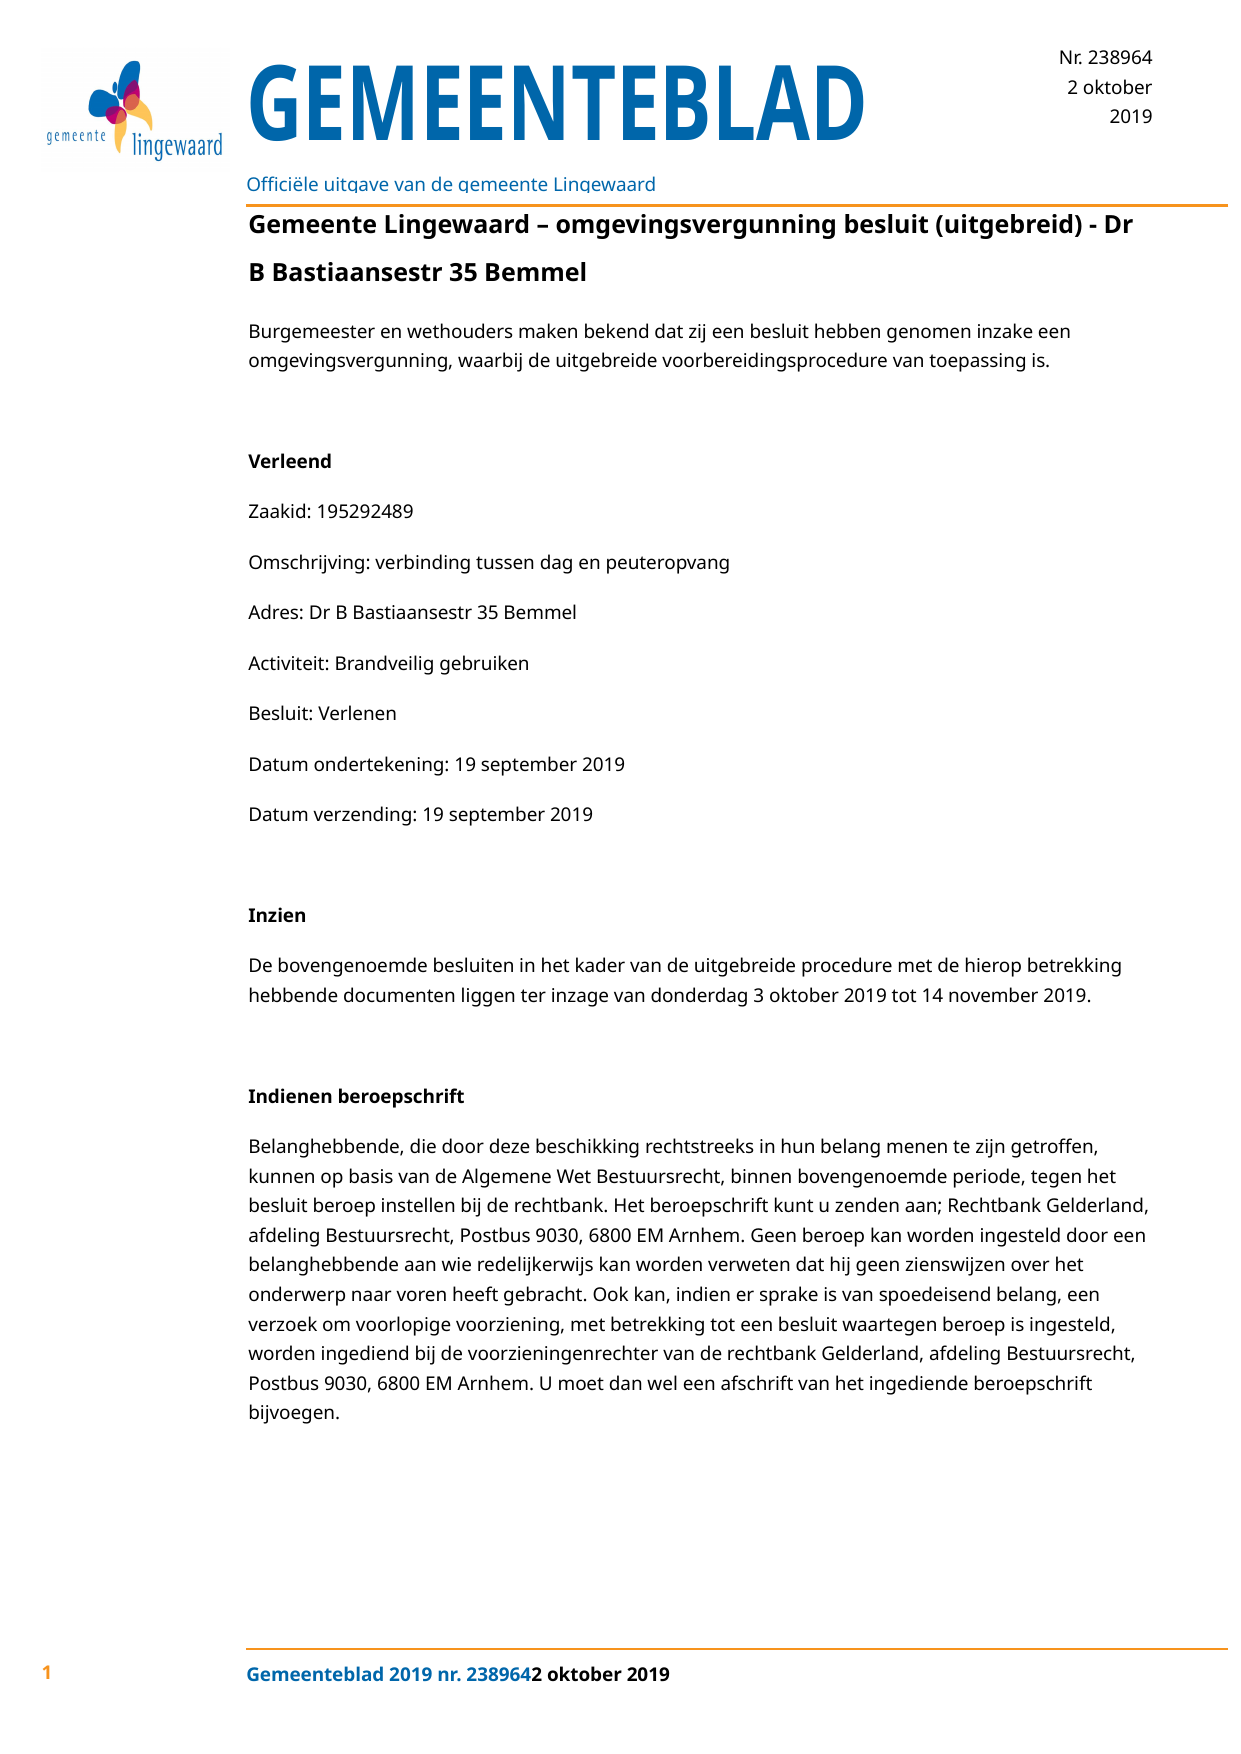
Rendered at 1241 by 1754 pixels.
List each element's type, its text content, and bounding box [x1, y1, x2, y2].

text Zaakid: 195292489 [248, 499, 1152, 524]
text Belanghebbende, die door deze beschikking rechtstreeks in hun belang menen te zijn getroffen, kunnen op basis van de Algemene Wet Bestuursrecht, binnen bovengenoemde periode, tegen het besluit beroep instellen bij de rechtbank. Het beroepschrift kunt u zenden aan; Rechtbank Gelderland, afdeling Bestuursrecht, Postbus 9030, 6800 EM Arnhem. Geen beroep kan worden ingesteld door een belanghebbende aan wie redelijkerwijs kan worden verweten dat hij geen zienswijzen over het onderwerp naar voren heeft gebracht. Ook kan, indien er sprake is van spoedeisend belang, een verzoek om voorlopige voorziening, met betrekking tot een besluit waartegen beroep is ingesteld, worden ingediend bij de voorzieningenrechter van de rechtbank Gelderland, afdeling Bestuursrecht, Postbus 9030, 6800 EM Arnhem. U moet dan wel een afschrift van het ingediende beroepschrift bijvoegen. [248, 1133, 1152, 1425]
picture [41, 47, 231, 172]
text Inzien [248, 902, 1152, 928]
text Datum ondertekening: 19 september 2019 [248, 751, 1152, 777]
text Burgemeester en wethouders maken bekend dat zij een besluit hebben genomen inzake een omgevingsvergunning, waarbij de uitgebreide voorbereidingsprocedure van toepassing is. [248, 318, 1152, 373]
text Activiteit: Brandveilig gebruiken [248, 650, 1152, 676]
text Indienen beroepschrift [248, 1083, 1152, 1109]
text De bovengenoemde besluiten in het kader van de uitgebreide procedure met de hierop betrekking hebbende documenten liggen ter inzage van donderdag 3 oktober 2019 tot 14 november 2019. [248, 952, 1152, 1008]
text Adres: Dr B Bastiaansestr 35 Bemmel [248, 599, 1152, 625]
text Verleend [248, 448, 1152, 474]
text Gemeente Lingewaard – omgevingsvergunning besluit (uitgebreid) - Dr B Bastiaansestr 35 Bemmel [248, 207, 1152, 288]
text Datum verzending: 19 september 2019 [248, 801, 1152, 827]
text Besluit: Verlenen [248, 700, 1152, 726]
text Omschrijving: verbinding tussen dag en peuteropvang [248, 549, 1152, 575]
